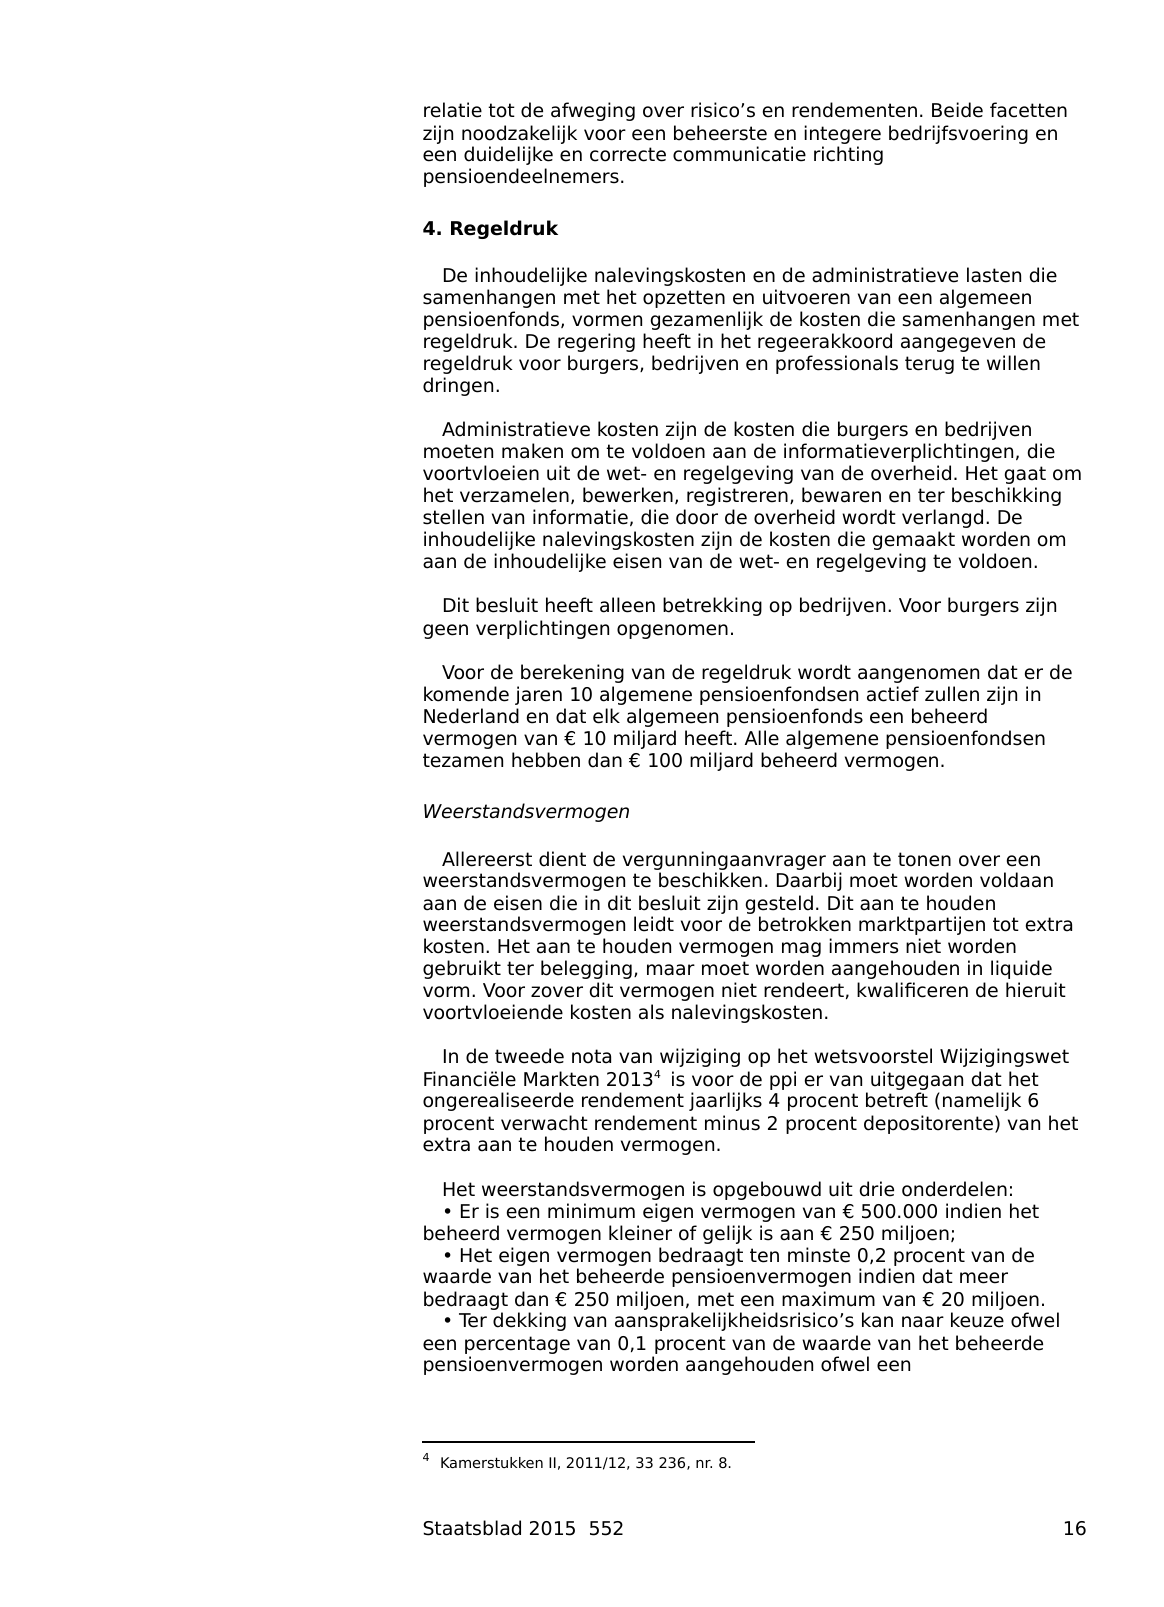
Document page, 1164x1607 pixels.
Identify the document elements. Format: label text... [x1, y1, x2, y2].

text • Ter dekking van aansprakelijkheidsrisico’s kan naar keuze ofwel een percentage van 0,1 procent van de waarde van het beheerde pensioenvermogen worden aangehouden ofwel een [422, 1310, 1087, 1376]
subtitle 4. Regeldruk [422, 218, 1087, 240]
text Dit besluit heeft alleen betrekking op bedrijven. Voor burgers zijn geen verplichtingen opgenomen. [422, 595, 1087, 639]
subtitle Weerstandsvermogen [422, 801, 1087, 823]
text • Er is een minimum eigen vermogen van € 500.000 indien het beheerd vermogen kleiner of gelijk is aan € 250 miljoen; [422, 1201, 1087, 1244]
text De inhoudelijke nalevingskosten en de administratieve lasten die samenhangen met het opzetten en uitvoeren van een algemeen pensioenfonds, vormen gezamenlijk de kosten die samenhangen met regeldruk. De regering heeft in het regeerakkoord aangegeven de regeldruk voor burgers, bedrijven en professionals terug te willen dringen. [422, 265, 1087, 397]
text In de tweede nota van wijziging op het wetsvoorstel Wijzigingswet Financiële Markten 2013 is voor de ppi er van uitgegaan dat het ongerealiseerde rendement jaarlijks 4 procent betreft (namelijk 6 procent verwacht rendement minus 2 procent depositorente) van het extra aan te houden vermogen. [422, 1046, 1087, 1156]
text Allereerst dient de vergunningaanvrager aan te tonen over een weerstandsvermogen te beschikken. Daarbij moet worden voldaan aan de eisen die in dit besluit zijn gesteld. Dit aan te houden weerstandsvermogen leidt voor de betrokken marktpartijen tot extra kosten. Het aan te houden vermogen mag immers niet worden gebruikt ter belegging, maar moet worden aangehouden in liquide vorm. Voor zover dit vermogen niet rendeert, kwalificeren de hieruit voortvloeiende kosten als nalevingskosten. [422, 848, 1087, 1024]
text Kamerstukken II, 2011/12, 33 236, nr. 8. [422, 1451, 1087, 1473]
text relatie tot de afweging over risico’s en rendementen. Beide facetten zijn noodzakelijk voor een beheerste en integere bedrijfsvoering en een duidelijke en correcte communicatie richting pensioendeelnemers. [422, 100, 1087, 188]
text Administratieve kosten zijn de kosten die burgers en bedrijven moeten maken om te voldoen aan de informatieverplichtingen, die voortvloeien uit de wet- en regelgeving van de overheid. Het gaat om het verzamelen, bewerken, registreren, bewaren en ter beschikking stellen van informatie, die door de overheid wordt verlangd. De inhoudelijke nalevingskosten zijn de kosten die gemaakt worden om aan de inhoudelijke eisen van de wet- en regelgeving te voldoen. [422, 419, 1087, 573]
text Het weerstandsvermogen is opgebouwd uit drie onderdelen: [422, 1178, 1087, 1201]
text Voor de berekening van de regeldruk wordt aangenomen dat er de komende jaren 10 algemene pensioenfondsen actief zullen zijn in Nederland en dat elk algemeen pensioenfonds een beheerd vermogen van € 10 miljard heeft. Alle algemene pensioenfondsen tezamen hebben dan € 100 miljard beheerd vermogen. [422, 662, 1087, 771]
text • Het eigen vermogen bedraagt ten minste 0,2 procent van de waarde van het beheerde pensioenvermogen indien dat meer bedraagt dan € 250 miljoen, met een maximum van € 20 miljoen. [422, 1244, 1087, 1310]
